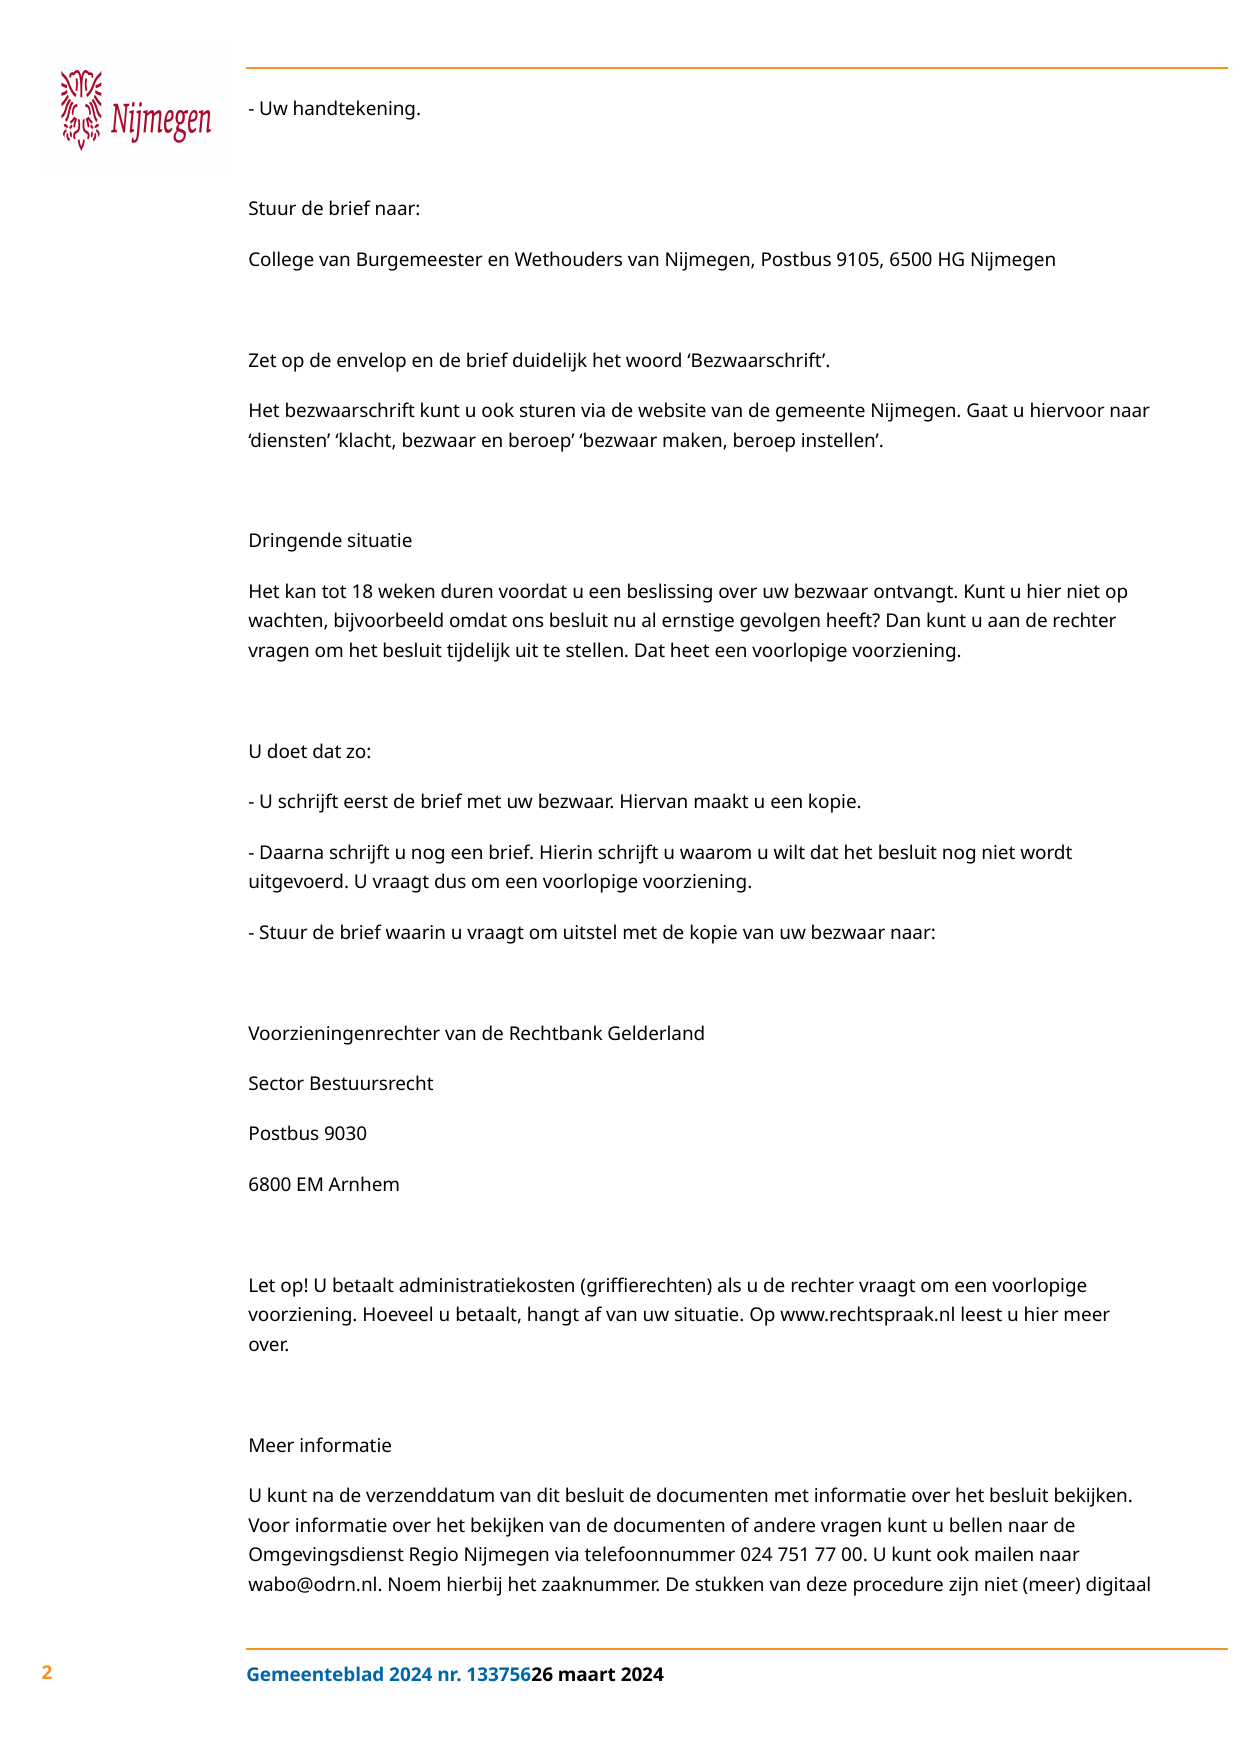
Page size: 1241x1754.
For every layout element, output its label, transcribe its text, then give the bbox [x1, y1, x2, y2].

text Postbus 9030 [248, 1121, 1152, 1146]
text Het bezwaarschrift kunt u ook sturen via de website van de gemeente Nijmegen. Gaat u hiervoor naar ‘diensten’ ‘klacht, bezwaar en beroep’ ‘bezwaar maken, beroep instellen’. [248, 397, 1152, 453]
text Zet op de envelop en de brief duidelijk het woord ‘Bezwaarschrift’. [248, 347, 1152, 373]
text College van Burgemeester en Wethouders van Nijmegen, Postbus 9105, 6500 HG Nijmegen [248, 246, 1152, 272]
text Sector Bestuursrecht [248, 1070, 1152, 1096]
picture [41, 47, 231, 172]
text - U schrijft eerst de brief met uw bezwaar. Hiervan maakt u een kopie. [248, 788, 1152, 814]
text Stuur de brief naar: [248, 196, 1152, 221]
text Het kan tot 18 weken duren voordat u een beslissing over uw bezwaar ontvangt. Kunt u hier niet op wachten, bijvoorbeeld omdat ons besluit nu al ernstige gevolgen heeft? Dan kunt u aan de rechter vragen om het besluit tijdelijk uit te stellen. Dat heet een voorlopige voorziening. [248, 578, 1152, 663]
text 6800 EM Arnhem [248, 1171, 1152, 1197]
text Dringende situatie [248, 528, 1152, 553]
text Voorzieningenrechter van de Rechtbank Gelderland [248, 1020, 1152, 1046]
text U kunt na de verzenddatum van dit besluit de documenten met informatie over het besluit bekijken. Voor informatie over het bekijken van de documenten of andere vragen kunt u bellen naar de Omgevingsdienst Regio Nijmegen via telefoonnummer 024 751 77 00. U kunt ook mailen naar wabo@odrn.nl. Noem hierbij het zaaknummer. De stukken van deze procedure zijn niet (meer) digitaal [248, 1482, 1152, 1597]
text - Uw handtekening. [248, 95, 1152, 121]
text - Daarna schrijft u nog een brief. Hierin schrijft u waarom u wilt dat het besluit nog niet wordt uitgevoerd. U vraagt dus om een voorlopige voorziening. [248, 839, 1152, 894]
text Meer informatie [248, 1432, 1152, 1458]
text Let op! U betaalt administratiekosten (griffierechten) als u de rechter vraagt om een voorlopige voorziening. Hoeveel u betaalt, hangt af van uw situatie. Op www.rechtspraak.nl leest u hier meer over. [248, 1272, 1152, 1357]
text - Stuur de brief waarin u vraagt om uitstel met de kopie van uw bezwaar naar: [248, 919, 1152, 945]
text U doet dat zo: [248, 738, 1152, 764]
